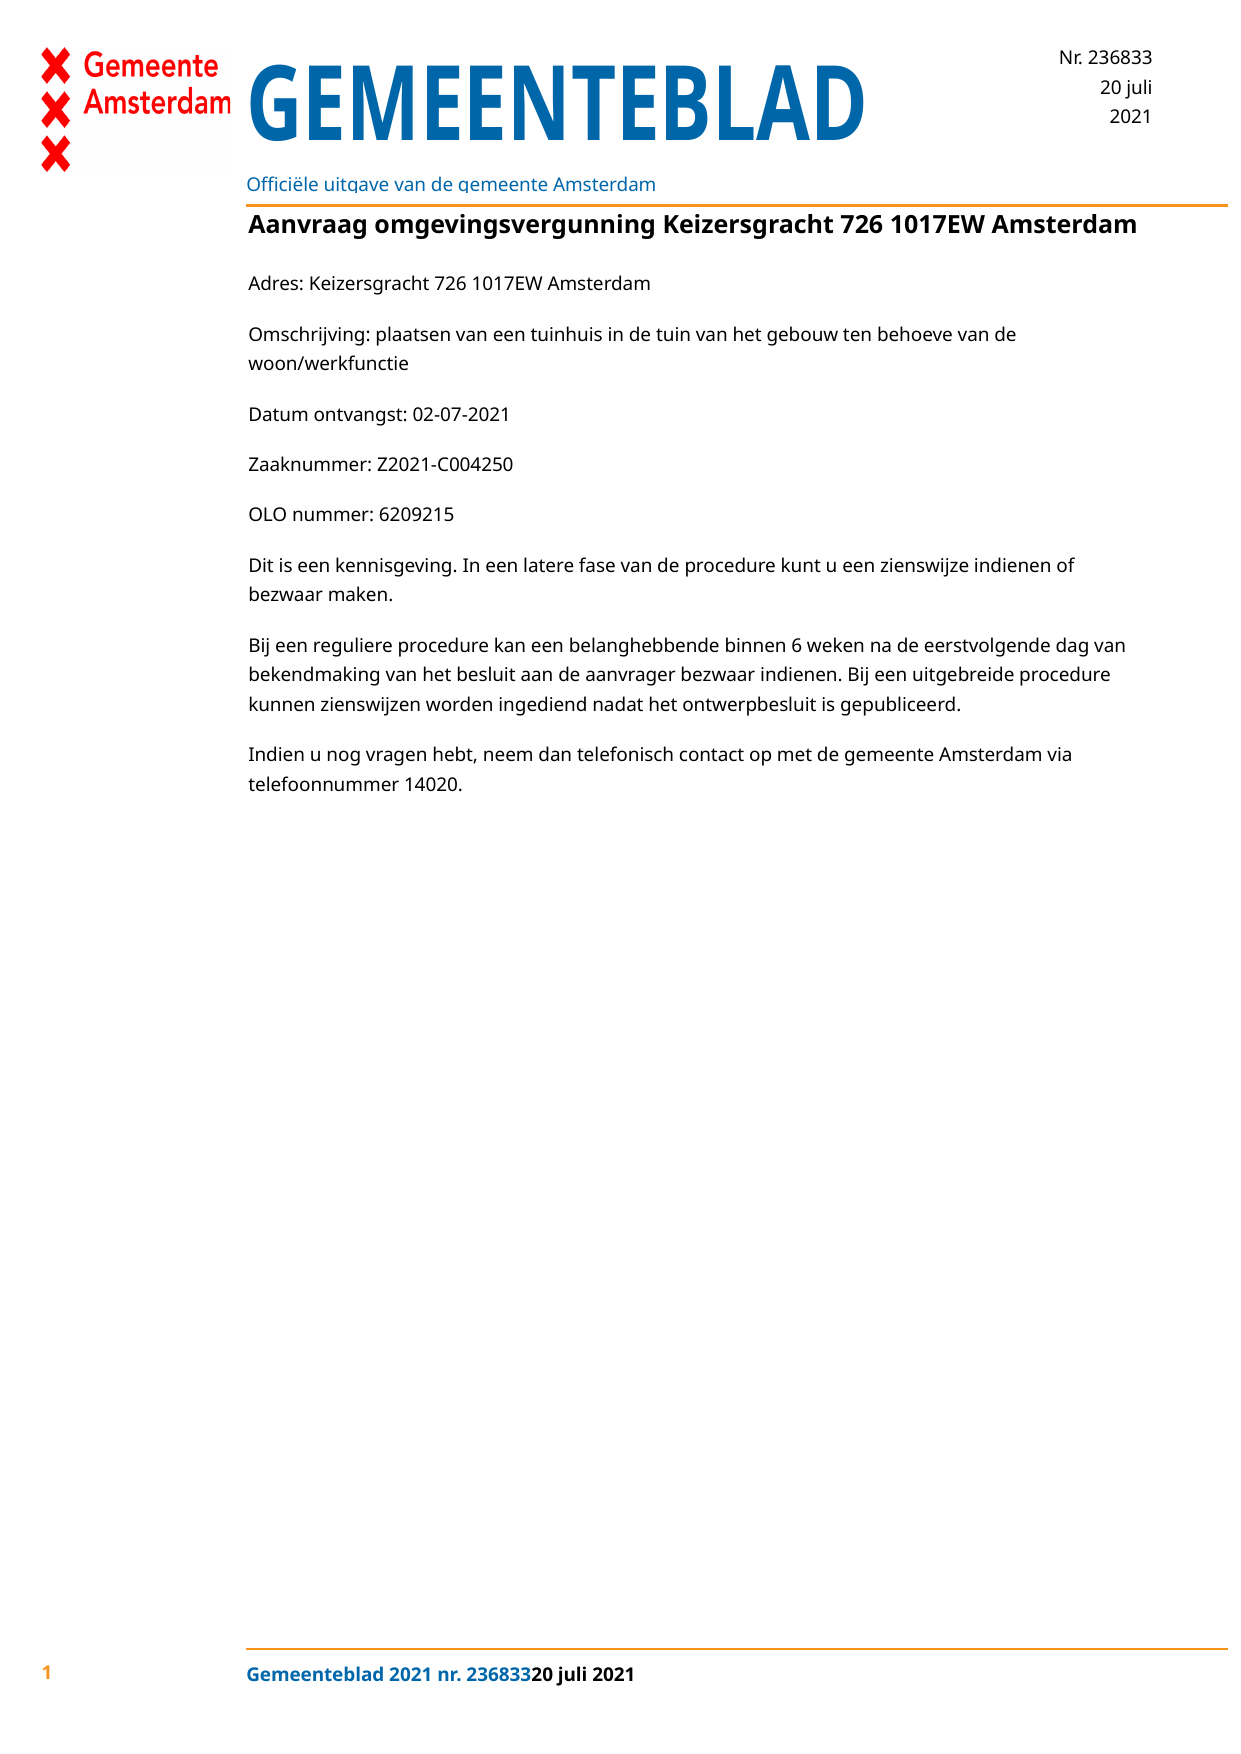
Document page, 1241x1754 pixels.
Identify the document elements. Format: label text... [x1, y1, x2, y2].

text OLO nummer: 6209215 [248, 502, 1152, 527]
text Indien u nog vragen hebt, neem dan telefonisch contact op met de gemeente Amsterdam via telefoonnummer 14020. [248, 742, 1152, 797]
text Adres: Keizersgracht 726 1017EW Amsterdam [248, 270, 1152, 296]
text Datum ontvangst: 02-07-2021 [248, 401, 1152, 426]
picture [41, 47, 231, 172]
text Omschrijving: plaatsen van een tuinhuis in de tuin van het gebouw ten behoeve van de woon/werkfunctie [248, 321, 1152, 376]
text Zaaknummer: Z2021-C004250 [248, 451, 1152, 477]
text Bij een reguliere procedure kan een belanghebbende binnen 6 weken na de eerstvolgende dag van bekendmaking van het besluit aan de aanvrager bezwaar indienen. Bij een uitgebreide procedure kunnen zienswijzen worden ingediend nadat het ontwerpbesluit is gepubliceerd. [248, 632, 1152, 717]
text Dit is een kennisgeving. In een latere fase van de procedure kunt u een zienswijze indienen of bezwaar maken. [248, 552, 1152, 607]
text Aanvraag omgevingsvergunning Keizersgracht 726 1017EW Amsterdam [248, 207, 1152, 241]
